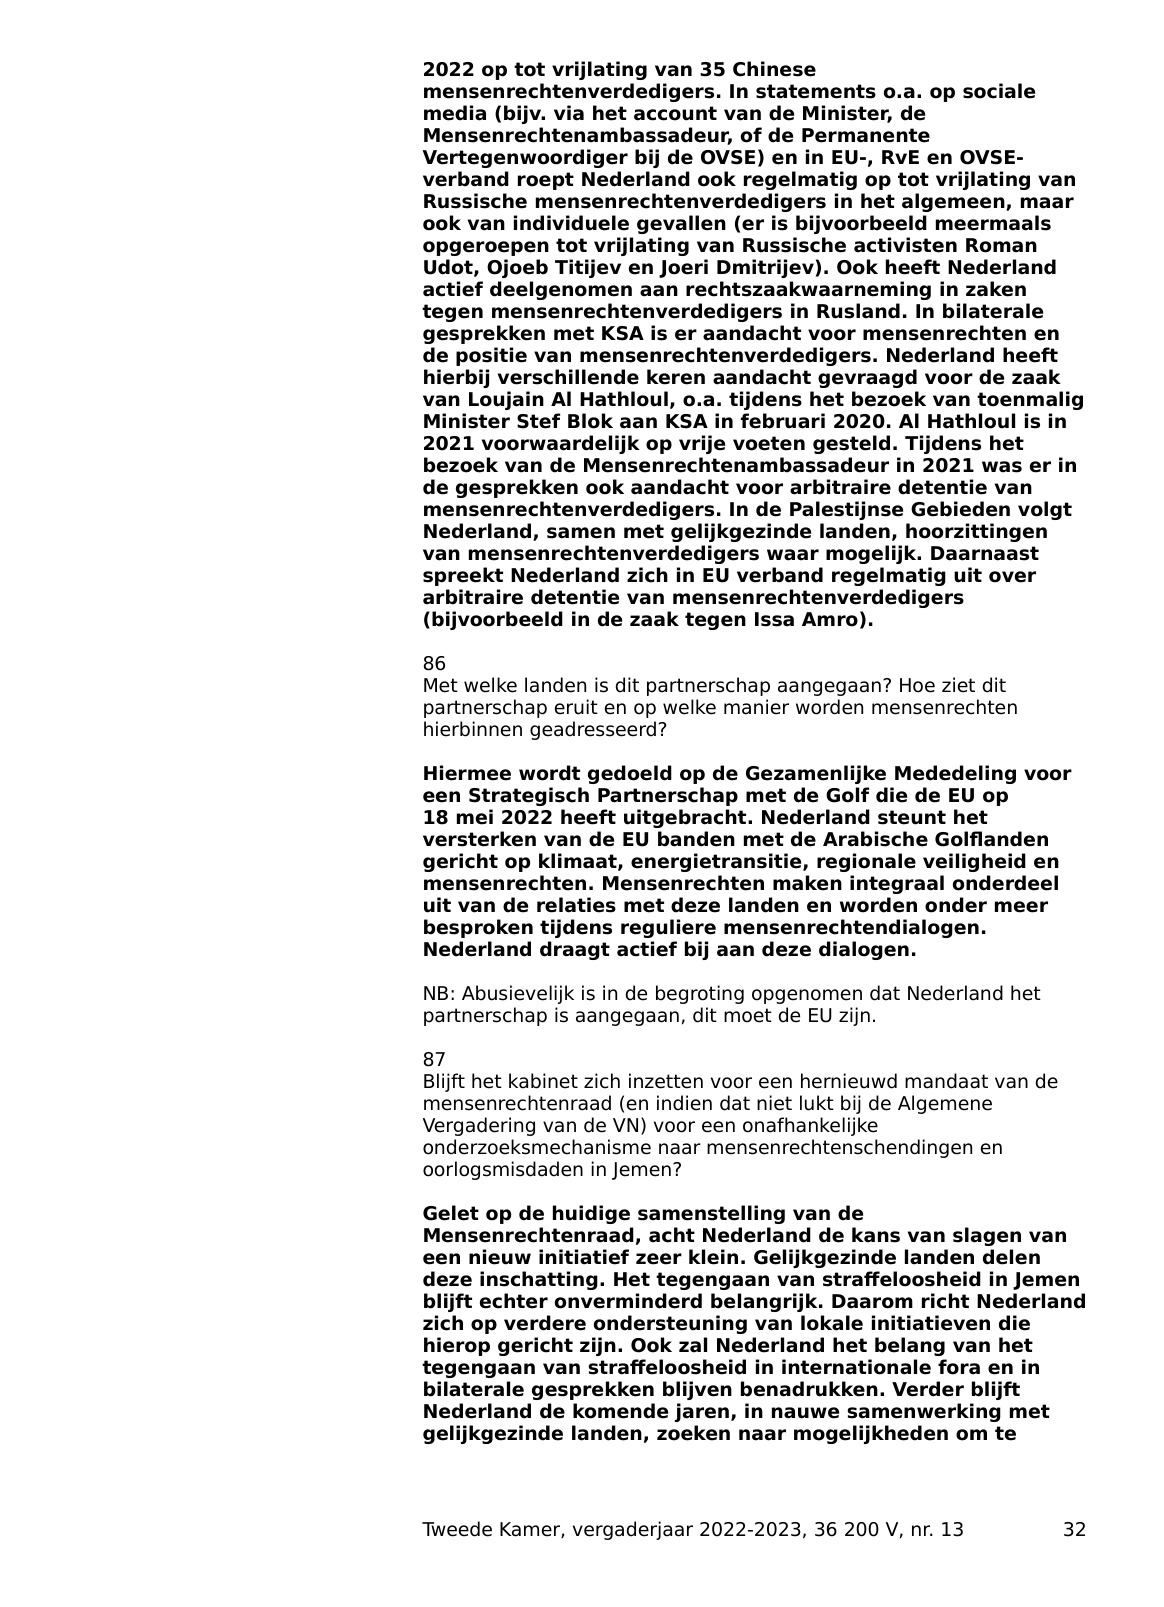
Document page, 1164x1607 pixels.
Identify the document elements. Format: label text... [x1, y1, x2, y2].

text 87 [422, 1049, 1087, 1071]
text Hiermee wordt gedoeld op de Gezamenlijke Mededeling voor een Strategisch Partnerschap met de Golf die de EU op 18 mei 2022 heeft uitgebracht. Nederland steunt het versterken van de EU banden met de Arabische Golflanden gericht op klimaat, energietransitie, regionale veiligheid en mensenrechten. Mensenrechten maken integraal onderdeel uit van de relaties met deze landen en worden onder meer besproken tijdens reguliere mensenrechtendialogen. Nederland draagt actief bij aan deze dialogen. [422, 763, 1087, 961]
text Blijft het kabinet zich inzetten voor een hernieuwd mandaat van de mensenrechtenraad (en indien dat niet lukt bij de Algemene Vergadering van de VN) voor een onafhankelijke onderzoeksmechanisme naar mensenrechtenschendingen en oorlogsmisdaden in Jemen? [422, 1071, 1087, 1181]
text 86 [422, 653, 1087, 675]
text 2022 op tot vrijlating van 35 Chinese mensenrechtenverdedigers. In statements o.a. op sociale media (bijv. via het account van de Minister, de Mensenrechtenambassadeur, of de Permanente Vertegenwoordiger bij de OVSE) en in EU-, RvE en OVSE-verband roept Nederland ook regelmatig op tot vrijlating van Russische mensenrechtenverdedigers in het algemeen, maar ook van individuele gevallen (er is bijvoorbeeld meermaals opgeroepen tot vrijlating van Russische activisten Roman Udot, Ojoeb Titijev en Joeri Dmitrijev). Ook heeft Nederland actief deelgenomen aan rechtszaakwaarneming in zaken tegen mensenrechtenverdedigers in Rusland. In bilaterale gesprekken met KSA is er aandacht voor mensenrechten en de positie van mensenrechtenverdedigers. Nederland heeft hierbij verschillende keren aandacht gevraagd voor de zaak van Loujain Al Hathloul, o.a. tijdens het bezoek van toenmalig Minister Stef Blok aan KSA in februari 2020. Al Hathloul is in 2021 voorwaardelijk op vrije voeten gesteld. Tijdens het bezoek van de Mensenrechtenambassadeur in 2021 was er in de gesprekken ook aandacht voor arbitraire detentie van mensenrechtenverdedigers. In de Palestijnse Gebieden volgt Nederland, samen met gelijkgezinde landen, hoorzittingen van mensenrechtenverdedigers waar mogelijk. Daarnaast spreekt Nederland zich in EU verband regelmatig uit over arbitraire detentie van mensenrechtenverdedigers (bijvoorbeeld in de zaak tegen Issa Amro). [422, 59, 1087, 631]
text NB: Abusievelijk is in de begroting opgenomen dat Nederland het partnerschap is aangegaan, dit moet de EU zijn. [422, 983, 1087, 1027]
text Met welke landen is dit partnerschap aangegaan? Hoe ziet dit partnerschap eruit en op welke manier worden mensenrechten hierbinnen geadresseerd? [422, 675, 1087, 741]
text Gelet op de huidige samenstelling van de Mensenrechtenraad, acht Nederland de kans van slagen van een nieuw initiatief zeer klein. Gelijkgezinde landen delen deze inschatting. Het tegengaan van straffeloosheid in Jemen blijft echter onverminderd belangrijk. Daarom richt Nederland zich op verdere ondersteuning van lokale initiatieven die hierop gericht zijn. Ook zal Nederland het belang van het tegengaan van straffeloosheid in internationale fora en in bilaterale gesprekken blijven benadrukken. Verder blijft Nederland de komende jaren, in nauwe samenwerking met gelijkgezinde landen, zoeken naar mogelijkheden om te [422, 1203, 1087, 1445]
